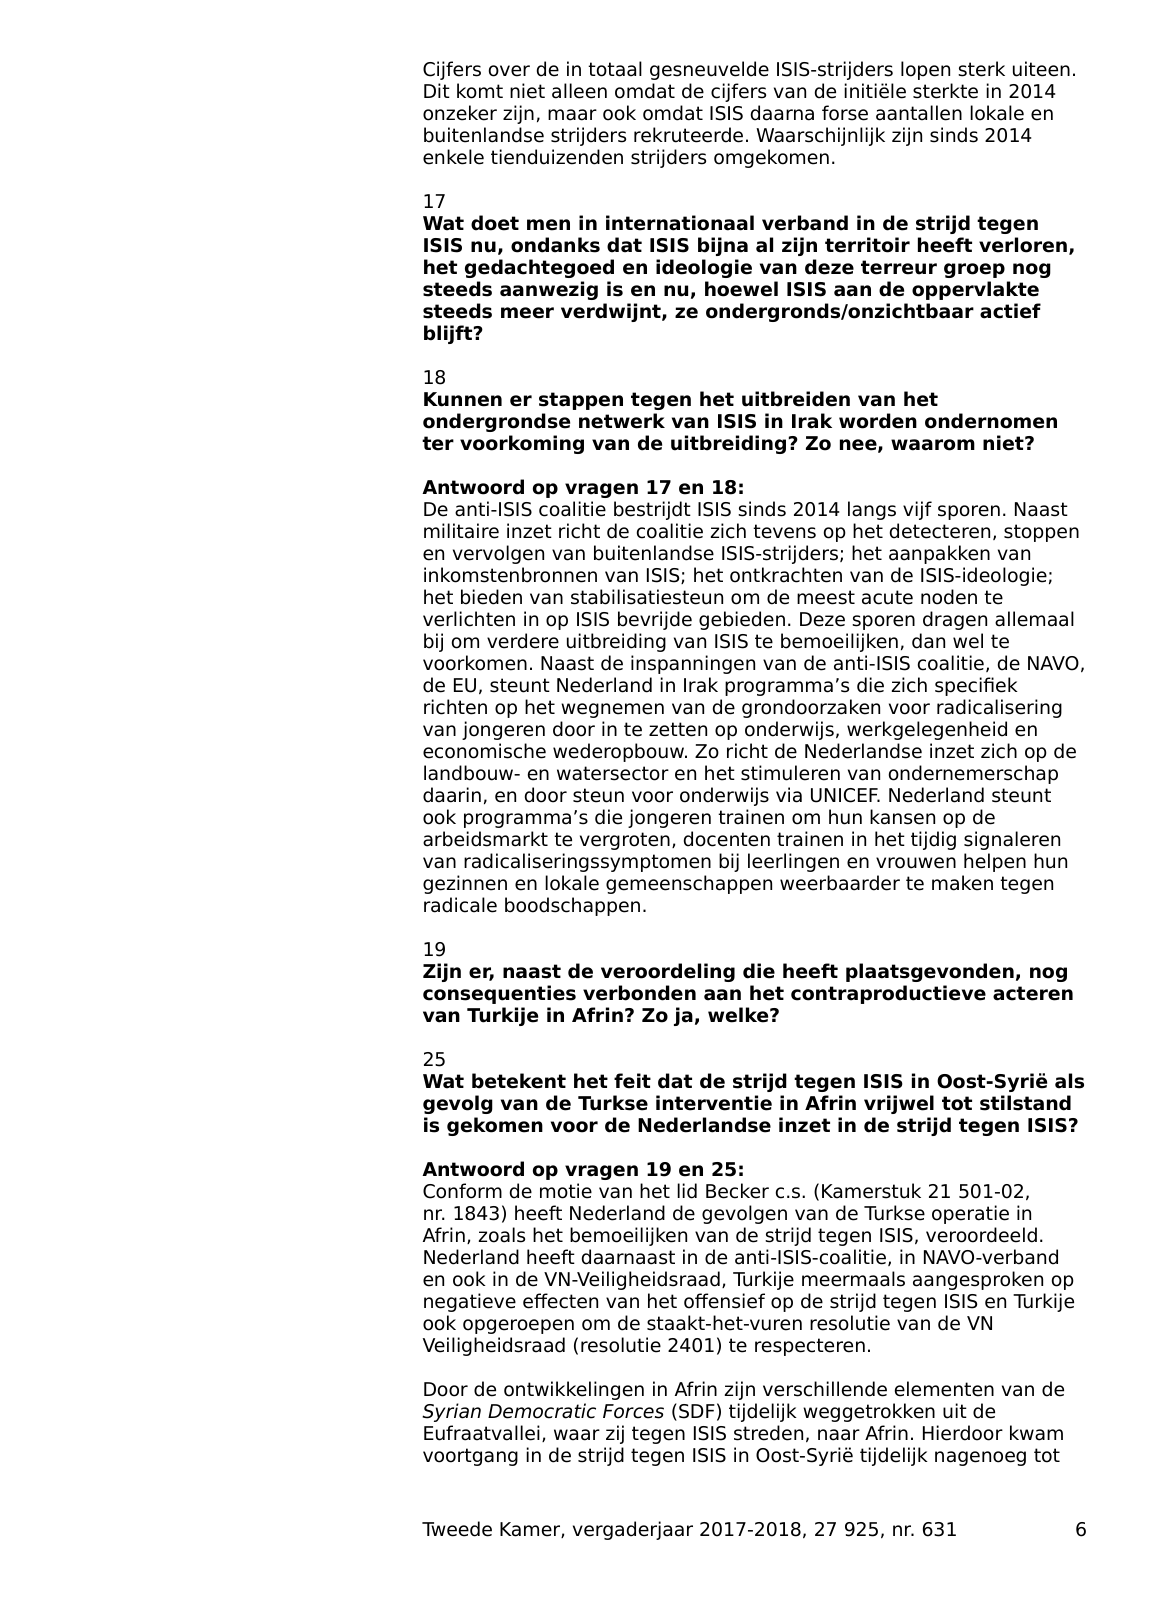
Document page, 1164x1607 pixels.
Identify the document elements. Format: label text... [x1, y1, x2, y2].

text De anti-ISIS coalitie bestrijdt ISIS sinds 2014 langs vijf sporen. Naast militaire inzet richt de coalitie zich tevens op het detecteren, stoppen en vervolgen van buitenlandse ISIS-strijders; het aanpakken van inkomstenbronnen van ISIS; het ontkrachten van de ISIS-ideologie; het bieden van stabilisatiesteun om de meest acute noden te verlichten in op ISIS bevrijde gebieden. Deze sporen dragen allemaal bij om verdere uitbreiding van ISIS te bemoeilijken, dan wel te voorkomen. Naast de inspanningen van de anti-ISIS coalitie, de NAVO, de EU, steunt Nederland in Irak programma’s die zich specifiek richten op het wegnemen van de grondoorzaken voor radicalisering van jongeren door in te zetten op onderwijs, werkgelegenheid en economische wederopbouw. Zo richt de Nederlandse inzet zich op de landbouw- en watersector en het stimuleren van ondernemerschap daarin, en door steun voor onderwijs via UNICEF. Nederland steunt ook programma’s die jongeren trainen om hun kansen op de arbeidsmarkt te vergroten, docenten trainen in het tijdig signaleren van radicaliseringssymptomen bij leerlingen en vrouwen helpen hun gezinnen en lokale gemeenschappen weerbaarder te maken tegen radicale boodschappen. [422, 499, 1087, 917]
text 25 [422, 1049, 1087, 1071]
text Antwoord op vragen 19 en 25: [422, 1159, 1087, 1181]
text 18 [422, 367, 1087, 389]
text Kunnen er stappen tegen het uitbreiden van het ondergrondse netwerk van ISIS in Irak worden ondernomen ter voorkoming van de uitbreiding? Zo nee, waarom niet? [422, 389, 1087, 455]
text Door de ontwikkelingen in Afrin zijn verschillende elementen van de Syrian Democratic Forces (SDF) tijdelijk weggetrokken uit de Eufraatvallei, waar zij tegen ISIS streden, naar Afrin. Hierdoor kwam voortgang in de strijd tegen ISIS in Oost-Syrië tijdelijk nagenoeg tot [422, 1379, 1087, 1467]
text Zijn er, naast de veroordeling die heeft plaatsgevonden, nog consequenties verbonden aan het contraproductieve acteren van Turkije in Afrin? Zo ja, welke? [422, 961, 1087, 1027]
text Conform de motie van het lid Becker c.s. (Kamerstuk 21 501-02, nr. 1843) heeft Nederland de gevolgen van de Turkse operatie in Afrin, zoals het bemoeilijken van de strijd tegen ISIS, veroordeeld. Nederland heeft daarnaast in de anti-ISIS-coalitie, in NAVO-verband en ook in de VN-Veiligheidsraad, Turkije meermaals aangesproken op negatieve effecten van het offensief op de strijd tegen ISIS en Turkije ook opgeroepen om de staakt-het-vuren resolutie van de VN Veiligheidsraad (resolutie 2401) te respecteren. [422, 1181, 1087, 1357]
text 17 [422, 191, 1087, 213]
text Antwoord op vragen 17 en 18: [422, 477, 1087, 499]
text 19 [422, 939, 1087, 961]
text Wat betekent het feit dat de strijd tegen ISIS in Oost-Syrië als gevolg van de Turkse interventie in Afrin vrijwel tot stilstand is gekomen voor de Nederlandse inzet in de strijd tegen ISIS? [422, 1071, 1087, 1137]
text Wat doet men in internationaal verband in de strijd tegen ISIS nu, ondanks dat ISIS bijna al zijn territoir heeft verloren, het gedachtegoed en ideologie van deze terreur groep nog steeds aanwezig is en nu, hoewel ISIS aan de oppervlakte steeds meer verdwijnt, ze ondergronds/onzichtbaar actief blijft? [422, 213, 1087, 345]
text Cijfers over de in totaal gesneuvelde ISIS-strijders lopen sterk uiteen. Dit komt niet alleen omdat de cijfers van de initiële sterkte in 2014 onzeker zijn, maar ook omdat ISIS daarna forse aantallen lokale en buitenlandse strijders rekruteerde. Waarschijnlijk zijn sinds 2014 enkele tienduizenden strijders omgekomen. [422, 59, 1087, 169]
